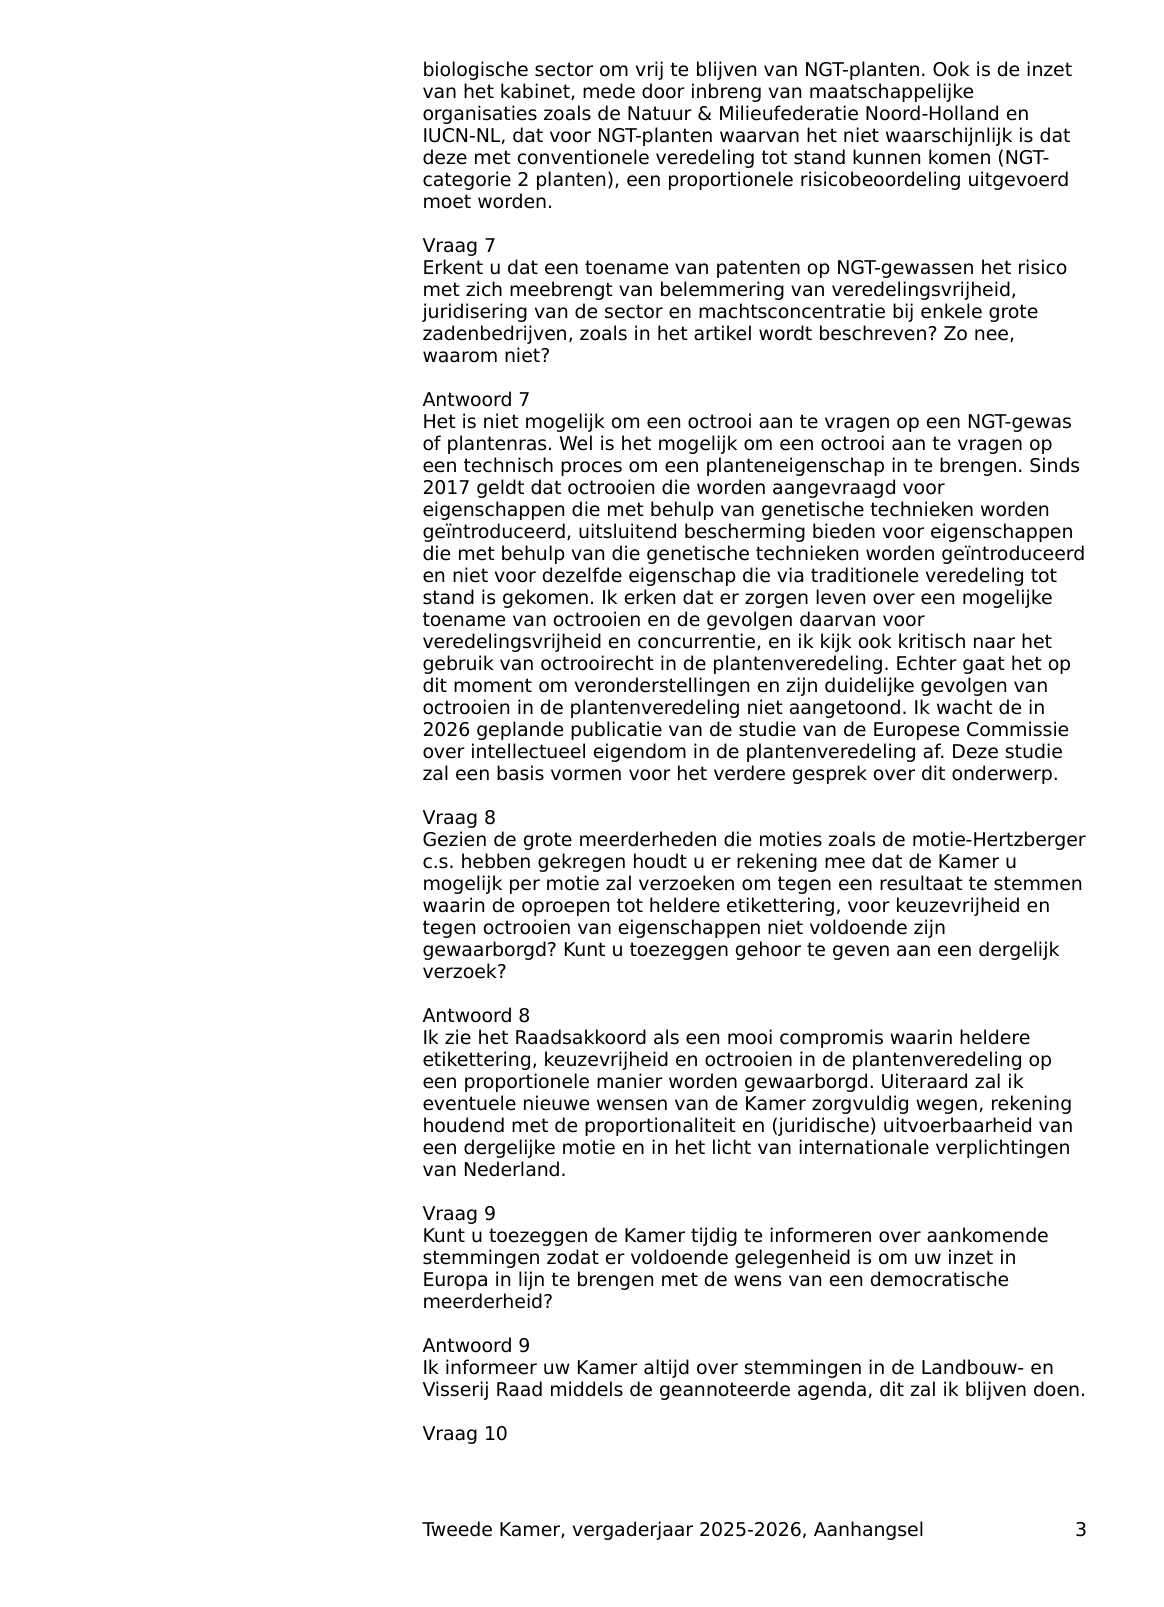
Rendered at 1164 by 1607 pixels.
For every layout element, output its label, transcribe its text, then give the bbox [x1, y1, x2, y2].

text Vraag 8 [422, 807, 1087, 829]
text Vraag 10 [422, 1423, 1087, 1445]
text Ik zie het Raadsakkoord als een mooi compromis waarin heldere etikettering, keuzevrijheid en octrooien in de plantenveredeling op een proportionele manier worden gewaarborgd. Uiteraard zal ik eventuele nieuwe wensen van de Kamer zorgvuldig wegen, rekening houdend met de proportionaliteit en (juridische) uitvoerbaarheid van een dergelijke motie en in het licht van internationale verplichtingen van Nederland. [422, 1027, 1087, 1181]
text Vraag 9 [422, 1203, 1087, 1225]
text Ik informeer uw Kamer altijd over stemmingen in de Landbouw- en Visserij Raad middels de geannoteerde agenda, dit zal ik blijven doen. [422, 1357, 1087, 1401]
text Antwoord 7 [422, 389, 1087, 411]
text Antwoord 8 [422, 1005, 1087, 1027]
text Erkent u dat een toename van patenten op NGT-gewassen het risico met zich meebrengt van belemmering van veredelingsvrijheid, juridisering van de sector en machtsconcentratie bij enkele grote zadenbedrijven, zoals in het artikel wordt beschreven? Zo nee, waarom niet? [422, 257, 1087, 367]
text Gezien de grote meerderheden die moties zoals de motie-Hertzberger c.s. hebben gekregen houdt u er rekening mee dat de Kamer u mogelijk per motie zal verzoeken om tegen een resultaat te stemmen waarin de oproepen tot heldere etikettering, voor keuzevrijheid en tegen octrooien van eigenschappen niet voldoende zijn gewaarborgd? Kunt u toezeggen gehoor te geven aan een dergelijk verzoek? [422, 829, 1087, 983]
text Antwoord 9 [422, 1335, 1087, 1357]
text Het is niet mogelijk om een octrooi aan te vragen op een NGT-gewas of plantenras. Wel is het mogelijk om een octrooi aan te vragen op een technisch proces om een planteneigenschap in te brengen. Sinds 2017 geldt dat octrooien die worden aangevraagd voor eigenschappen die met behulp van genetische technieken worden geïntroduceerd, uitsluitend bescherming bieden voor eigenschappen die met behulp van die genetische technieken worden geïntroduceerd en niet voor dezelfde eigenschap die via traditionele veredeling tot stand is gekomen. Ik erken dat er zorgen leven over een mogelijke toename van octrooien en de gevolgen daarvan voor veredelingsvrijheid en concurrentie, en ik kijk ook kritisch naar het gebruik van octrooirecht in de plantenveredeling. Echter gaat het op dit moment om veronderstellingen en zijn duidelijke gevolgen van octrooien in de plantenveredeling niet aangetoond. Ik wacht de in 2026 geplande publicatie van de studie van de Europese Commissie over intellectueel eigendom in de plantenveredeling af. Deze studie zal een basis vormen voor het verdere gesprek over dit onderwerp. [422, 411, 1087, 785]
text Kunt u toezeggen de Kamer tijdig te informeren over aankomende stemmingen zodat er voldoende gelegenheid is om uw inzet in Europa in lijn te brengen met de wens van een democratische meerderheid? [422, 1225, 1087, 1313]
text biologische sector om vrij te blijven van NGT-planten. Ook is de inzet van het kabinet, mede door inbreng van maatschappelijke organisaties zoals de Natuur & Milieufederatie Noord-Holland en IUCN-NL, dat voor NGT-planten waarvan het niet waarschijnlijk is dat deze met conventionele veredeling tot stand kunnen komen (NGT-categorie 2 planten), een proportionele risicobeoordeling uitgevoerd moet worden. [422, 59, 1087, 213]
text Vraag 7 [422, 235, 1087, 257]
